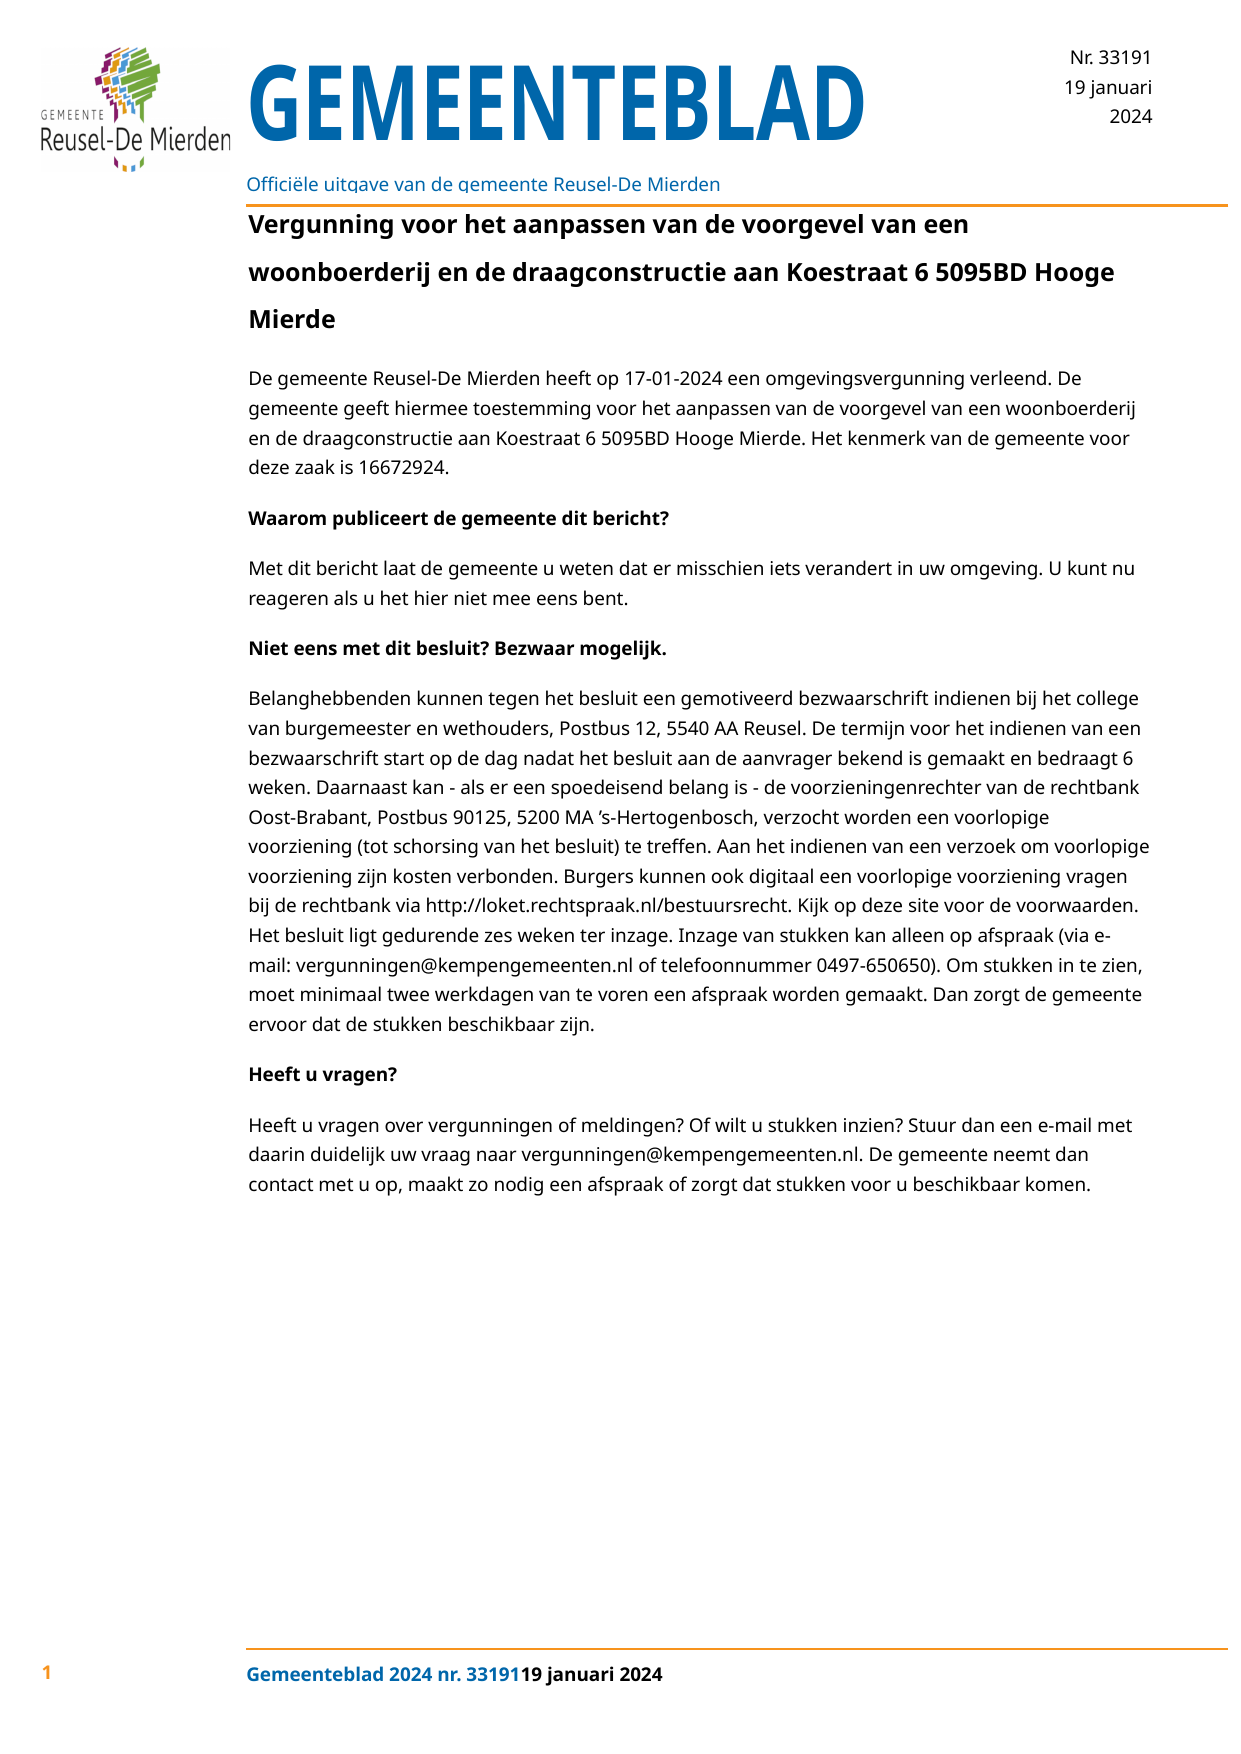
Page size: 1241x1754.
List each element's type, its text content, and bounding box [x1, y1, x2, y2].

text Vergunning voor het aanpassen van de voorgevel van een woonboerderij en de draagconstructie aan Koestraat 6 5095BD Hooge Mierde [248, 207, 1152, 336]
text Belanghebbenden kunnen tegen het besluit een gemotiveerd bezwaarschrift indienen bij het college van burgemeester en wethouders, Postbus 12, 5540 AA Reusel. De termijn voor het indienen van een bezwaarschrift start op de dag nadat het besluit aan de aanvrager bekend is gemaakt en bedraagt 6 weken. Daarnaast kan - als er een spoedeisend belang is - de voorzieningenrechter van de rechtbank Oost-Brabant, Postbus 90125, 5200 MA ’s-Hertogenbosch, verzocht worden een voorlopige voorziening (tot schorsing van het besluit) te treffen. Aan het indienen van een verzoek om voorlopige voorziening zijn kosten verbonden. Burgers kunnen ook digitaal een voorlopige voorziening vragen bij de rechtbank via http://loket.rechtspraak.nl/bestuursrecht. Kijk op deze site voor de voorwaarden. Het besluit ligt gedurende zes weken ter inzage. Inzage van stukken kan alleen op afspraak (via e-mail: vergunningen@kempengemeenten.nl of telefoonnummer 0497-650650). Om stukken in te zien, moet minimaal twee werkdagen van te voren een afspraak worden gemaakt. Dan zorgt de gemeente ervoor dat de stukken beschikbaar zijn. [248, 686, 1152, 1037]
picture [41, 47, 231, 172]
text Met dit bericht laat de gemeente u weten dat er misschien iets verandert in uw omgeving. U kunt nu reageren als u het hier niet mee eens bent. [248, 555, 1152, 610]
text Niet eens met dit besluit? Bezwaar mogelijk. [248, 635, 1152, 661]
text Waarom publiceert de gemeente dit bericht? [248, 505, 1152, 530]
text Heeft u vragen? [248, 1061, 1152, 1087]
text De gemeente Reusel-De Mierden heeft op 17-01-2024 een omgevingsvergunning verleend. De gemeente geeft hiermee toestemming voor het aanpassen van de voorgevel van een woonboerderij en de draagconstructie aan Koestraat 6 5095BD Hooge Mierde. Het kenmerk van de gemeente voor deze zaak is 16672924. [248, 366, 1152, 480]
text Heeft u vragen over vergunningen of meldingen? Of wilt u stukken inzien? Stuur dan een e-mail met daarin duidelijk uw vraag naar vergunningen@kempengemeenten.nl. De gemeente neemt dan contact met u op, maakt zo nodig een afspraak of zorgt dat stukken voor u beschikbaar komen. [248, 1112, 1152, 1197]
